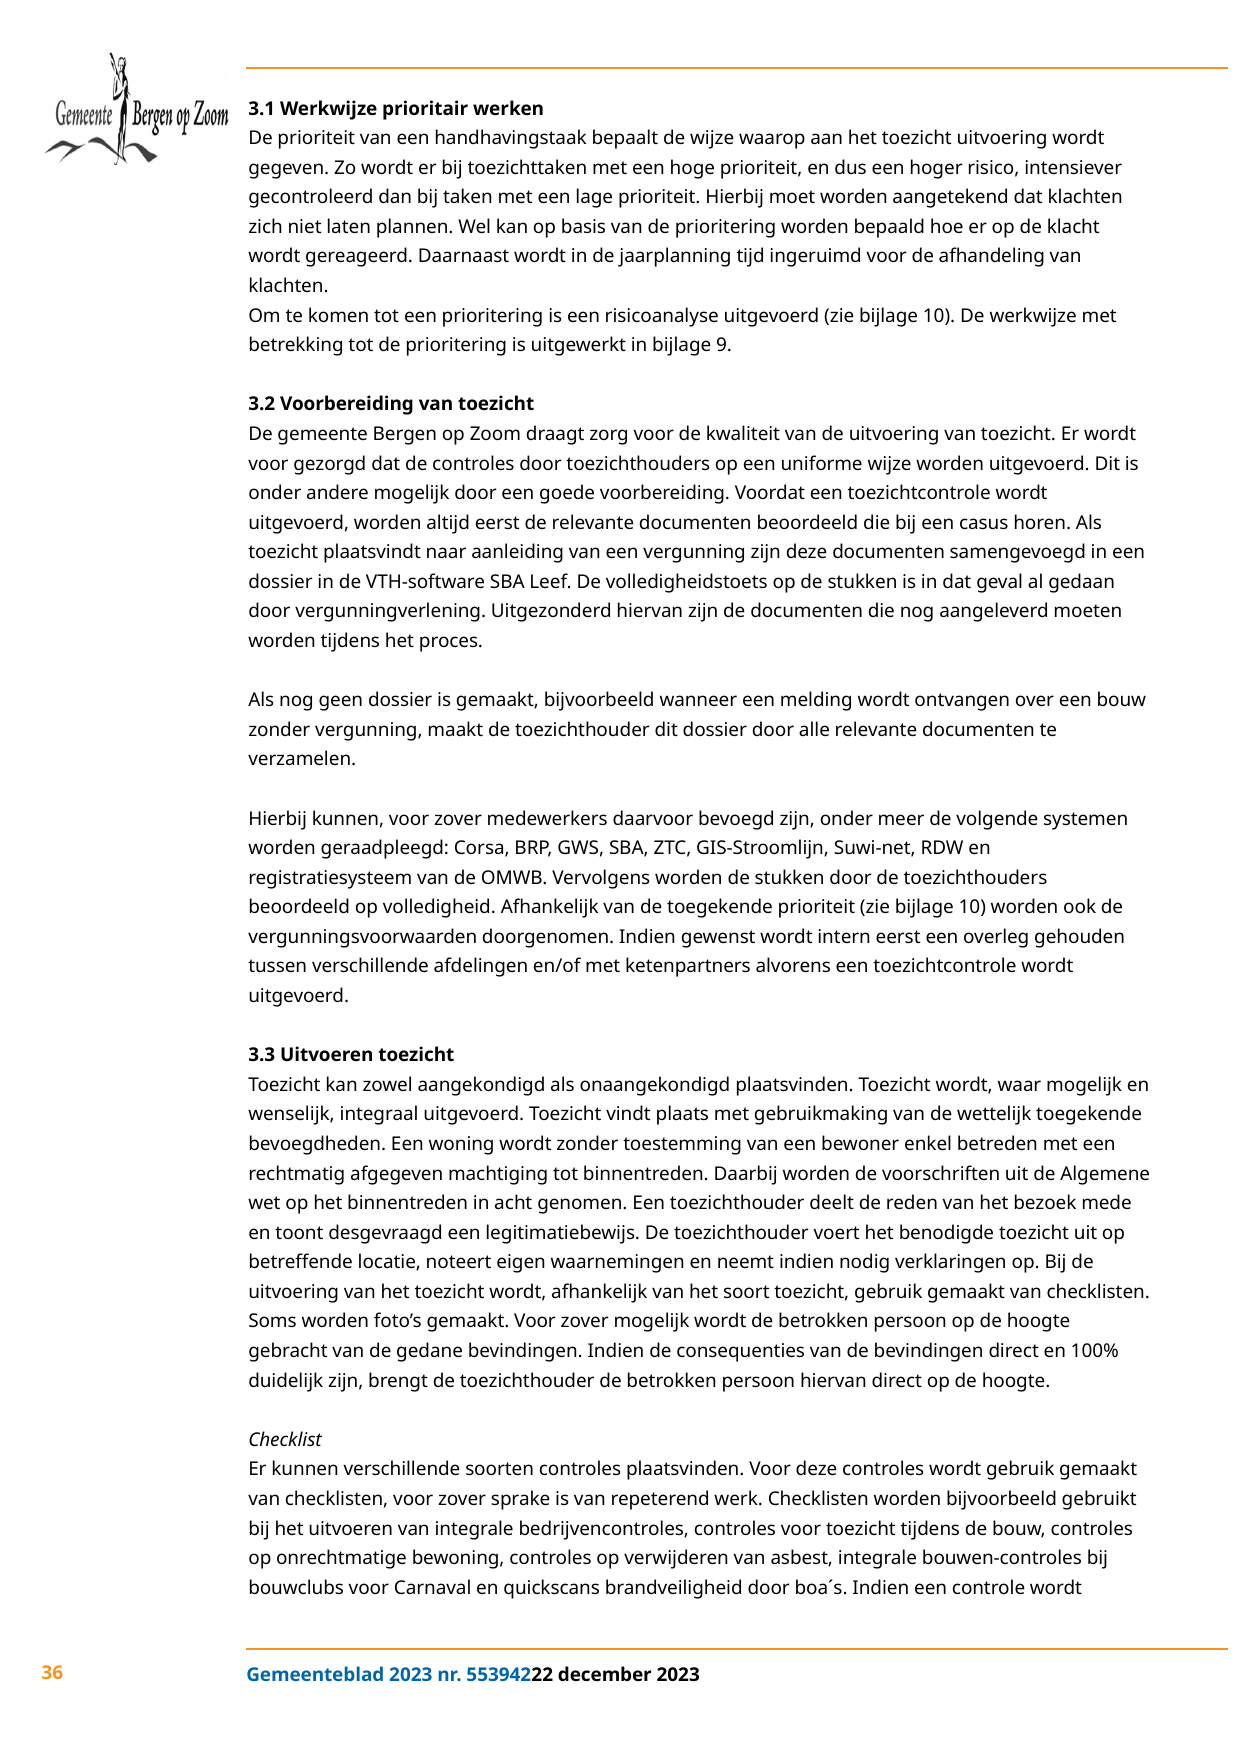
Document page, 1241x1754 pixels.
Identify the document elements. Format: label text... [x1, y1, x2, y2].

text De gemeente Bergen op Zoom draagt zorg voor de kwaliteit van de uitvoering van toezicht. Er wordt voor gezorgd dat de controles door toezichthouders op een uniforme wijze worden uitgevoerd. Dit is onder andere mogelijk door een goede voorbereiding. Voordat een toezichtcontrole wordt uitgevoerd, worden altijd eerst de relevante documenten beoordeeld die bij een casus horen. Als toezicht plaatsvindt naar aanleiding van een vergunning zijn deze documenten samengevoegd in een dossier in de VTH-software SBA Leef. De volledigheidstoets op de stukken is in dat geval al gedaan door vergunningverlening. Uitgezonderd hiervan zijn de documenten die nog aangeleverd moeten worden tijdens het proces. [248, 420, 1152, 653]
text Toezicht kan zowel aangekondigd als onaangekondigd plaatsvinden. Toezicht wordt, waar mogelijk en wenselijk, integraal uitgevoerd. Toezicht vindt plaats met gebruikmaking van de wettelijk toegekende bevoegdheden. Een woning wordt zonder toestemming van een bewoner enkel betreden met een rechtmatig afgegeven machtiging tot binnentreden. Daarbij worden de voorschriften uit de Algemene wet op het binnentreden in acht genomen. Een toezichthouder deelt de reden van het bezoek mede en toont desgevraagd een legitimatiebewijs. De toezichthouder voert het benodigde toezicht uit op betreffende locatie, noteert eigen waarnemingen en neemt indien nodig verklaringen op. Bij de uitvoering van het toezicht wordt, afhankelijk van het soort toezicht, gebruik gemaakt van checklisten. Soms worden foto’s gemaakt. Voor zover mogelijk wordt de betrokken persoon op de hoogte gebracht van de gedane bevindingen. Indien de consequenties van de bevindingen direct en 100% duidelijk zijn, brengt de toezichthouder de betrokken persoon hiervan direct op de hoogte. [248, 1071, 1152, 1393]
text Hierbij kunnen, voor zover medewerkers daarvoor bevoegd zijn, onder meer de volgende systemen worden geraadpleegd: Corsa, BRP, GWS, SBA, ZTC, GIS-Stroomlijn, Suwi-net, RDW en registratiesysteem van de OMWB. Vervolgens worden de stukken door de toezichthouders beoordeeld op volledigheid. Afhankelijk van de toegekende prioriteit (zie bijlage 10) worden ook de vergunningsvoorwaarden doorgenomen. Indien gewenst wordt intern eerst een overleg gehouden tussen verschillende afdelingen en/of met ketenpartners alvorens een toezichtcontrole wordt uitgevoerd. [248, 805, 1152, 1008]
text Checklist [248, 1426, 1152, 1452]
text Om te komen tot een prioritering is een risicoanalyse uitgevoerd (zie bijlage 10). De werkwijze met betrekking tot de prioritering is uitgewerkt in bijlage 9. [248, 302, 1152, 357]
text De prioriteit van een handhavingstaak bepaalt de wijze waarop aan het toezicht uitvoering wordt gegeven. Zo wordt er bij toezichttaken met een hoge prioriteit, en dus een hoger risico, intensiever gecontroleerd dan bij taken met een lage prioriteit. Hierbij moet worden aangetekend dat klachten zich niet laten plannen. Wel kan op basis van de prioritering worden bepaald hoe er op de klacht wordt gereageerd. Daarnaast wordt in de jaarplanning tijd ingeruimd voor de afhandeling van klachten. [248, 124, 1152, 298]
text 3.2 Voorbereiding van toezicht [248, 391, 1152, 416]
picture [41, 47, 231, 172]
text Als nog geen dossier is gemaakt, bijvoorbeeld wanneer een melding wordt ontvangen over een bouw zonder vergunning, maakt de toezichthouder dit dossier door alle relevante documenten te verzamelen. [248, 686, 1152, 771]
text 3.3 Uitvoeren toezicht [248, 1041, 1152, 1067]
text 3.1 Werkwijze prioritair werken [248, 95, 1152, 121]
text Er kunnen verschillende soorten controles plaatsvinden. Voor deze controles wordt gebruik gemaakt van checklisten, voor zover sprake is van repeterend werk. Checklisten worden bijvoorbeeld gebruikt bij het uitvoeren van integrale bedrijvencontroles, controles voor toezicht tijdens de bouw, controles op onrechtmatige bewoning, controles op verwijderen van asbest, integrale bouwen-controles bij bouwclubs voor Carnaval en quickscans brandveiligheid door boa´s. Indien een controle wordt [248, 1456, 1152, 1600]
